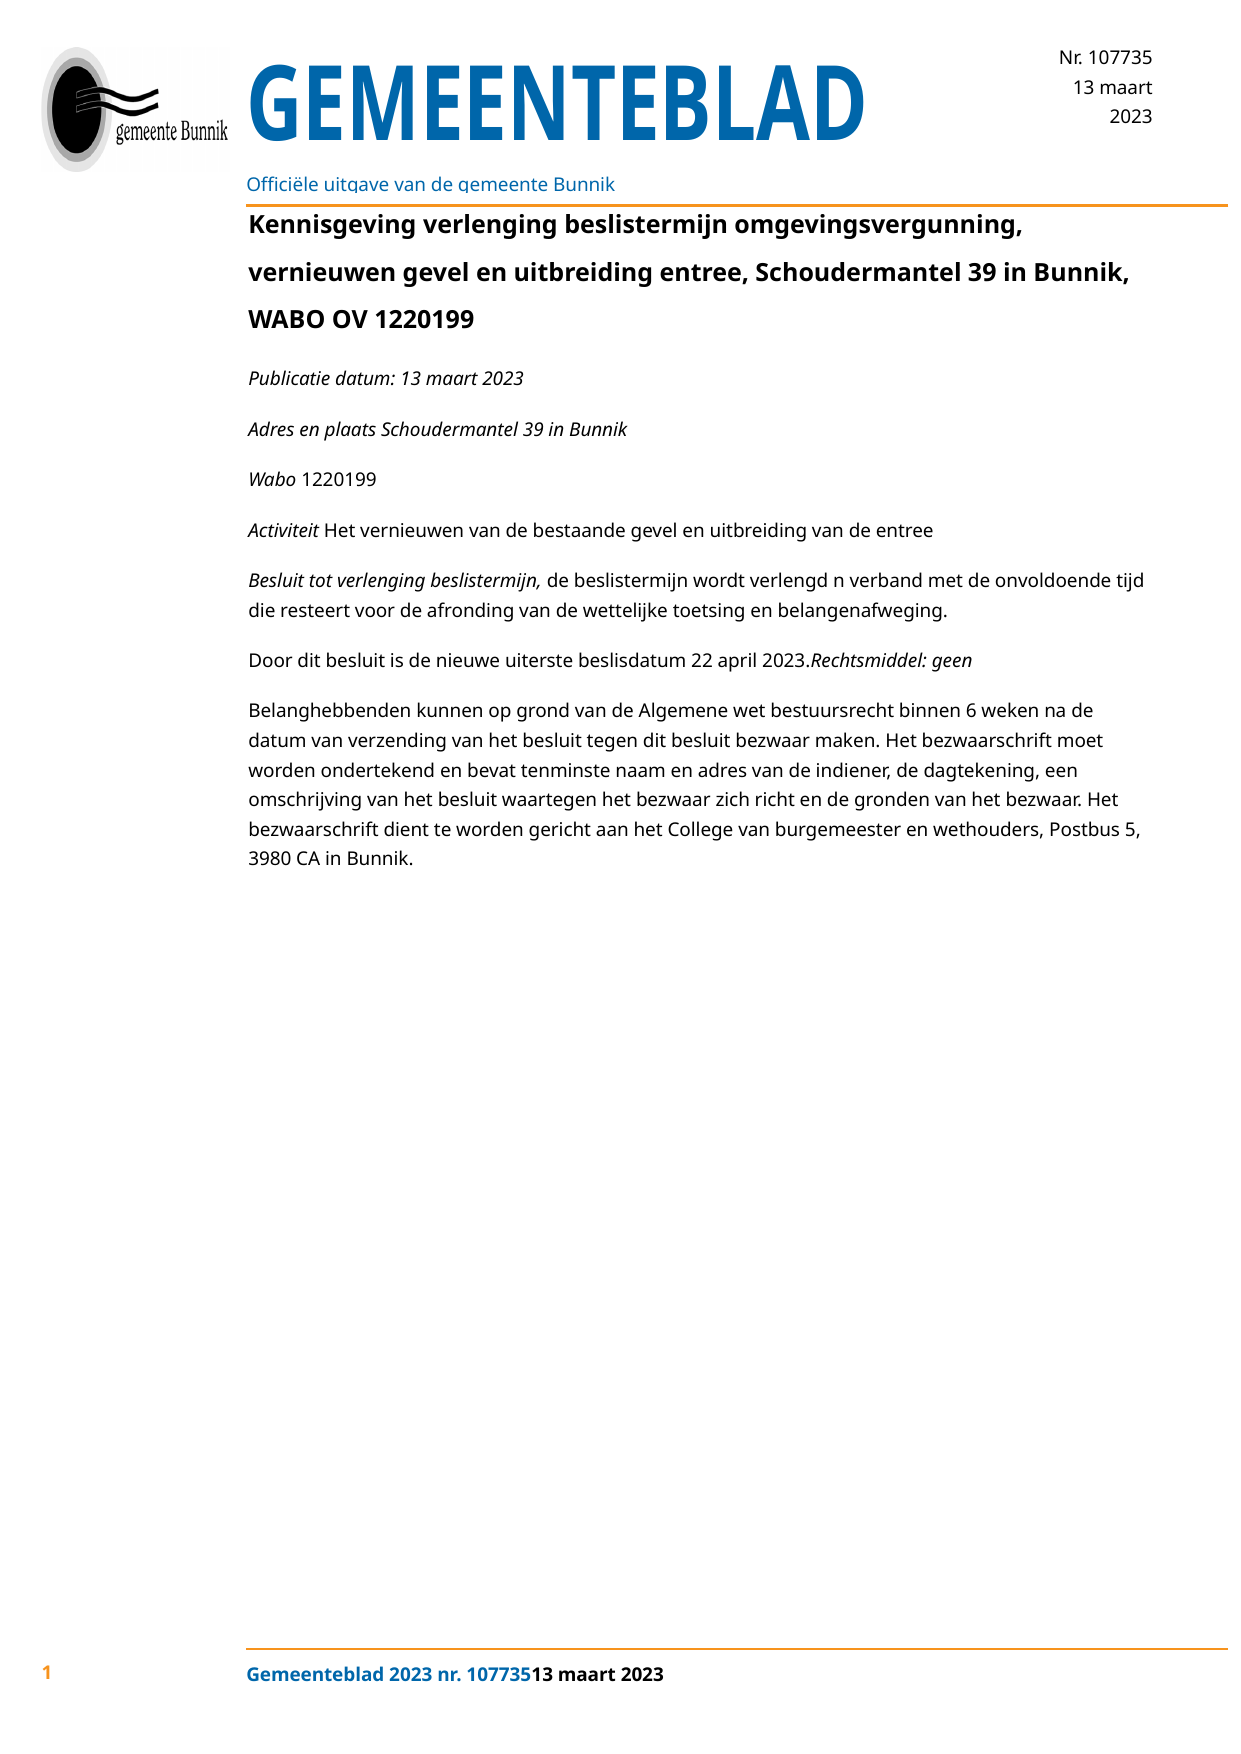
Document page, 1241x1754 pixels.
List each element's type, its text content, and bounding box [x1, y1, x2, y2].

picture [41, 47, 231, 172]
text Activiteit Het vernieuwen van de bestaande gevel en uitbreiding van de entree [248, 517, 1152, 542]
text Wabo 1220199 [248, 466, 1152, 492]
text Kennisgeving verlenging beslistermijn omgevingsvergunning, vernieuwen gevel en uitbreiding entree, Schoudermantel 39 in Bunnik, WABO OV 1220199 [248, 207, 1152, 336]
text Door dit besluit is de nieuwe uiterste beslisdatum 22 april 2023.Rechtsmiddel: geen [248, 647, 1152, 673]
text Belanghebbenden kunnen op grond van de Algemene wet bestuursrecht binnen 6 weken na de datum van verzending van het besluit tegen dit besluit bezwaar maken. Het bezwaarschrift moet worden ondertekend en bevat tenminste naam en adres van de indiener, de dagtekening, een omschrijving van het besluit waartegen het bezwaar zich richt en de gronden van het bezwaar. Het bezwaarschrift dient te worden gericht aan het College van burgemeester en wethouders, Postbus 5, 3980 CA in Bunnik. [248, 698, 1152, 871]
text Besluit tot verlenging beslistermijn, de beslistermijn wordt verlengd n verband met de onvoldoende tijd die resteert voor de afronding van de wettelijke toetsing en belangenafweging. [248, 567, 1152, 622]
text Adres en plaats Schoudermantel 39 in Bunnik [248, 416, 1152, 442]
text Publicatie datum: 13 maart 2023 [248, 366, 1152, 391]
